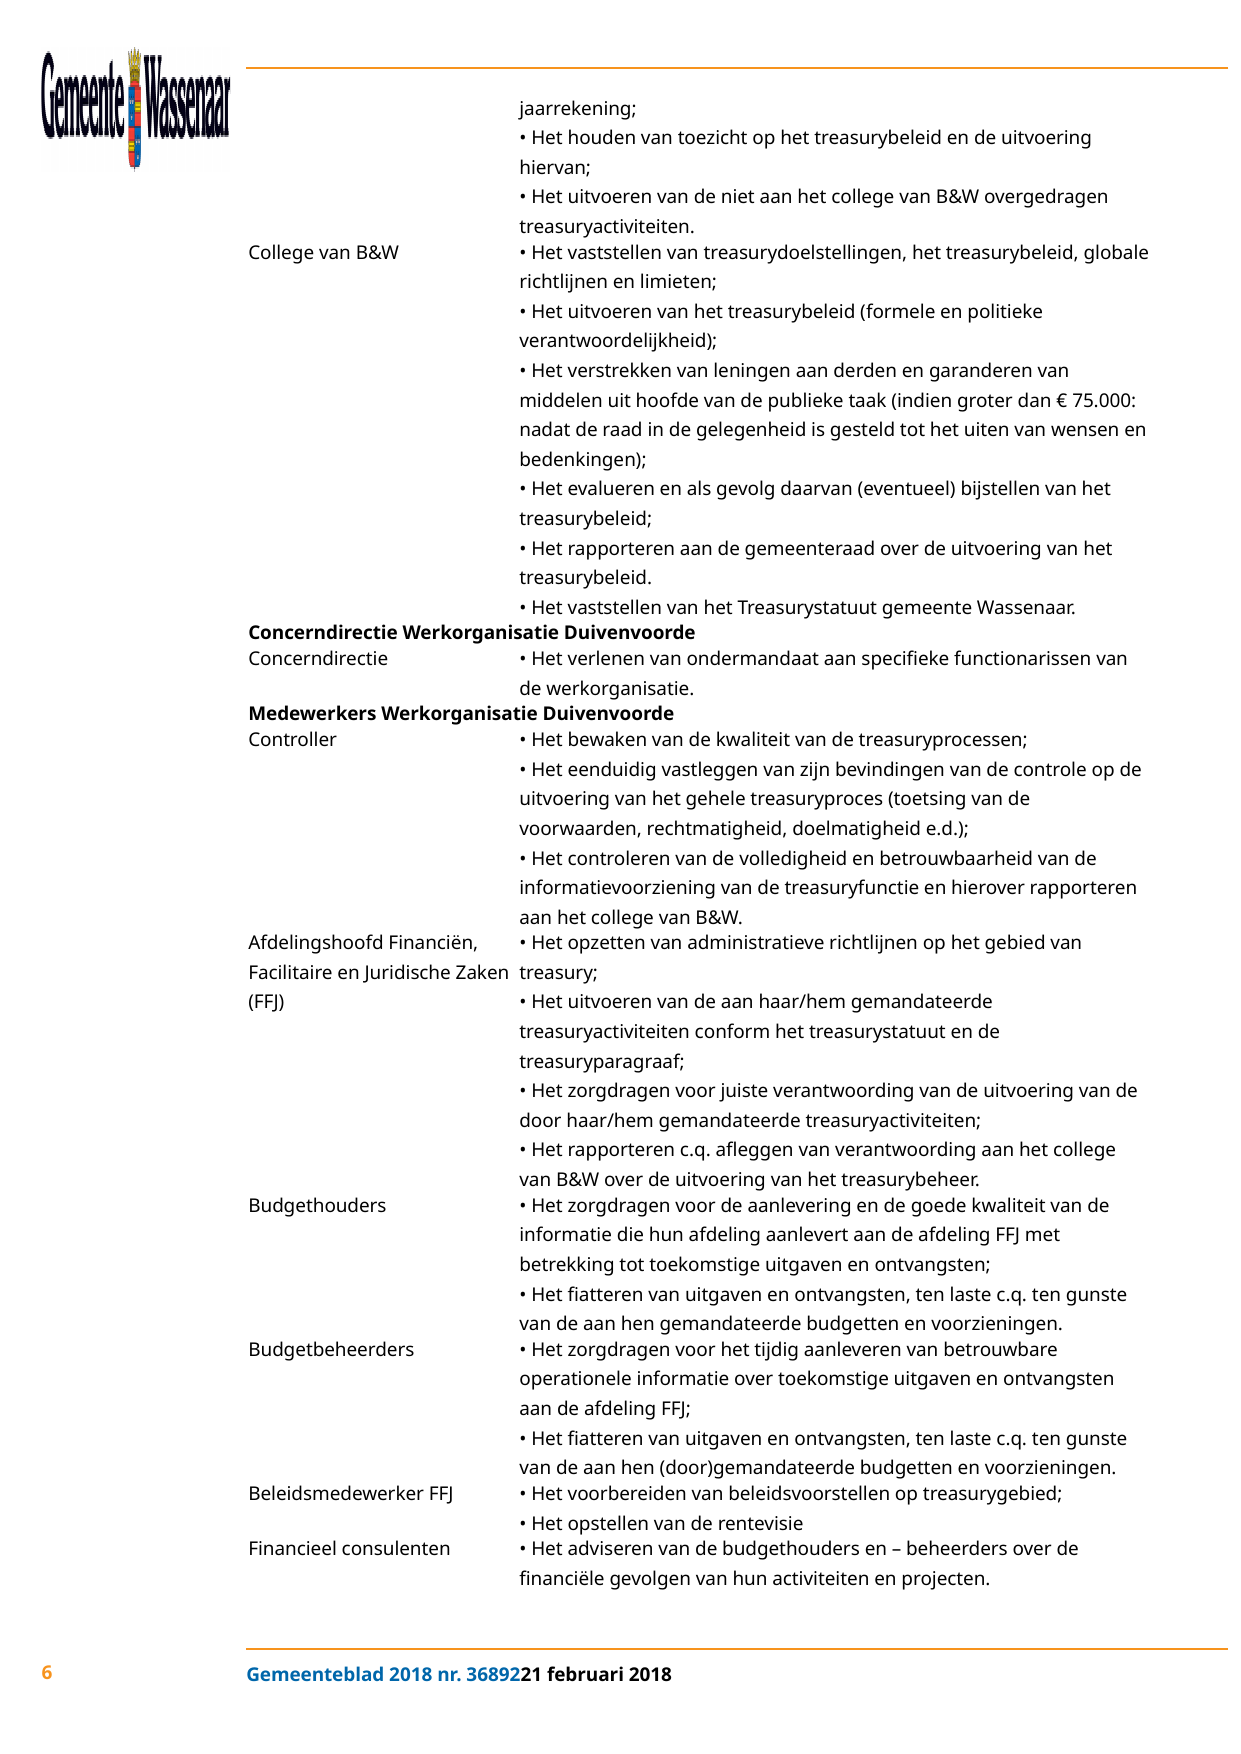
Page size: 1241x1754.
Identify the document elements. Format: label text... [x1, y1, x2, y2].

table_cell • Het zorgdragen voor de aanlevering en de goede kwaliteit van de informatie die hun afdeling aanlevert aan de afdeling FFJ met betrekking tot toekomstige uitgaven en ontvangsten; • Het fiatteren van uitgaven en ontvangsten, ten laste c.q. ten gunste van de aan hen gemandateerde budgetten en voorzieningen. [519, 1192, 1152, 1336]
table_cell Medewerkers Werkorganisatie Duivenvoorde [248, 701, 1152, 726]
table_cell • Het verlenen van ondermandaat aan specifieke functionarissen van de werkorganisatie. [519, 645, 1152, 701]
table_cell Concerndirectie Werkorganisatie Duivenvoorde [248, 620, 1152, 645]
table_cell Concerndirectie [248, 645, 519, 701]
table_cell jaarrekening; • Het houden van toezicht op het treasurybeleid en de uitvoering hiervan; • Het uitvoeren van de niet aan het college van B&W overgedragen treasuryactiviteiten. [519, 95, 1152, 239]
table_cell • Het opzetten van administratieve richtlijnen op het gebied van treasury; • Het uitvoeren van de aan haar/hem gemandateerde treasuryactiviteiten conform het treasurystatuut en de treasuryparagraaf; • Het zorgdragen voor juiste verantwoording van de uitvoering van de door haar/hem gemandateerde treasuryactiviteiten; • Het rapporteren c.q. afleggen van verantwoording aan het college van B&W over de uitvoering van het treasurybeheer. [519, 930, 1152, 1192]
table_cell Controller [248, 726, 519, 929]
table_cell [248, 95, 519, 239]
table_cell • Het adviseren van de budgethouders en – beheerders over de financiële gevolgen van hun activiteiten en projecten. [519, 1535, 1152, 1591]
table_cell Budgethouders [248, 1192, 519, 1336]
picture [41, 47, 231, 172]
table_cell College van B&W [248, 239, 519, 619]
table_cell Afdelingshoofd Financiën, Facilitaire en Juridische Zaken (FFJ) [248, 930, 519, 1192]
table_cell • Het vaststellen van treasurydoelstellingen, het treasurybeleid, globale richtlijnen en limieten; • Het uitvoeren van het treasurybeleid (formele en politieke verantwoordelijkheid); • Het verstrekken van leningen aan derden en garanderen van middelen uit hoofde van de publieke taak (indien groter dan € 75.000: nadat de raad in de gelegenheid is gesteld tot het uiten van wensen en bedenkingen); • Het evalueren en als gevolg daarvan (eventueel) bijstellen van het treasurybeleid; • Het rapporteren aan de gemeenteraad over de uitvoering van het treasurybeleid. • Het vaststellen van het Treasurystatuut gemeente Wassenaar. [519, 239, 1152, 619]
table_cell • Het voorbereiden van beleidsvoorstellen op treasurygebied; • Het opstellen van de rentevisie [519, 1480, 1152, 1535]
table_cell Financieel consulenten [248, 1535, 519, 1591]
table_cell Beleidsmedewerker FFJ [248, 1480, 519, 1535]
table_cell • Het zorgdragen voor het tijdig aanleveren van betrouwbare operationele informatie over toekomstige uitgaven en ontvangsten aan de afdeling FFJ; • Het fiatteren van uitgaven en ontvangsten, ten laste c.q. ten gunste van de aan hen (door)gemandateerde budgetten en voorzieningen. [519, 1336, 1152, 1480]
table_cell Budgetbeheerders [248, 1336, 519, 1480]
table_cell • Het bewaken van de kwaliteit van de treasuryprocessen; • Het eenduidig vastleggen van zijn bevindingen van de controle op de uitvoering van het gehele treasuryproces (toetsing van de voorwaarden, rechtmatigheid, doelmatigheid e.d.); • Het controleren van de volledigheid en betrouwbaarheid van de informatievoorziening van de treasuryfunctie en hierover rapporteren aan het college van B&W. [519, 726, 1152, 929]
